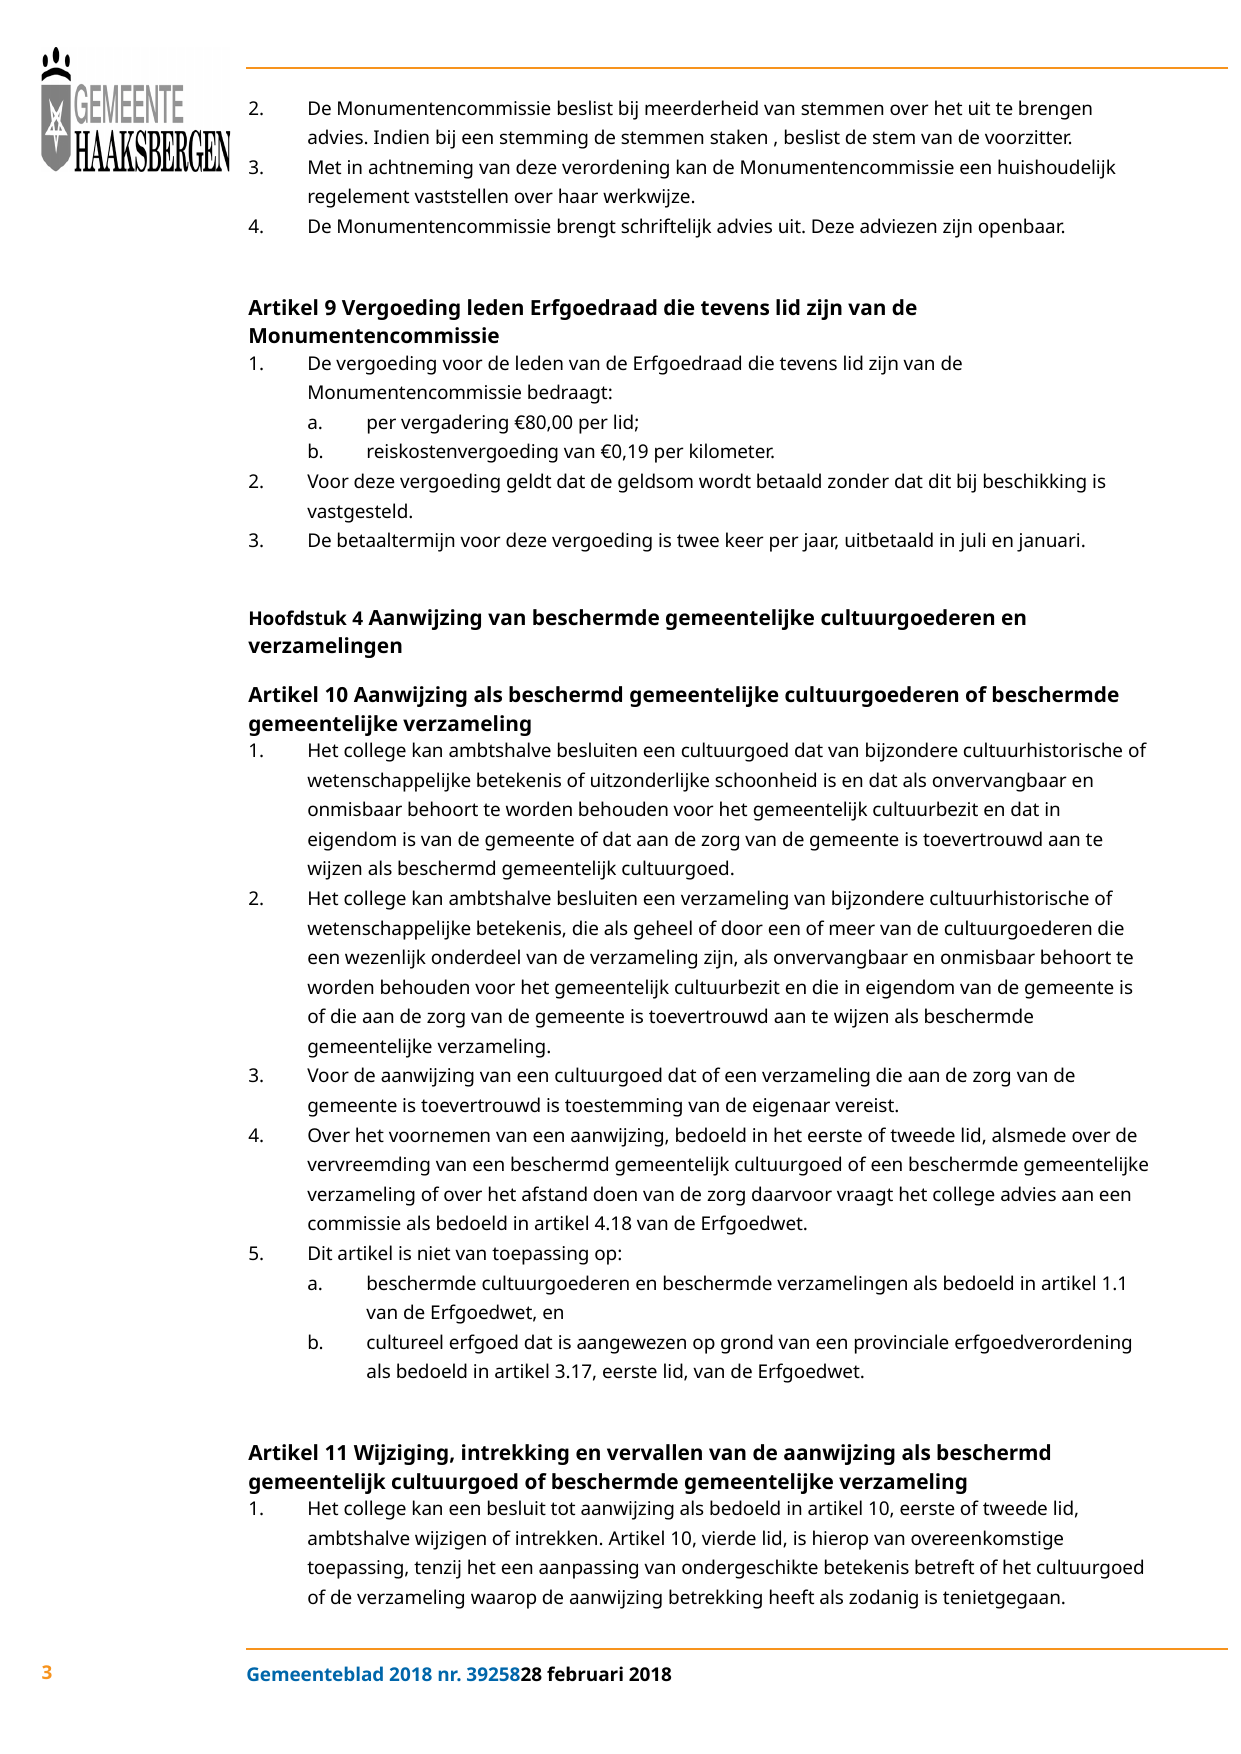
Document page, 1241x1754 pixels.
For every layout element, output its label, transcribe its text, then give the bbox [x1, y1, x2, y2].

text Artikel 11 Wijziging, intrekking en vervallen van de aanwijzing als beschermd gemeentelijk cultuurgoed of beschermde gemeentelijke verzameling [248, 1438, 1152, 1495]
list Voor de aanwijzing van een cultuurgoed dat of een verzameling die aan de zorg van de gemeente is toevertrouwd is toestemming van de eigenaar vereist. [248, 1063, 1152, 1118]
list beschermde cultuurgoederen en beschermde verzamelingen als bedoeld in artikel 1.1 van de Erfgoedwet, en [307, 1270, 1152, 1325]
list De betaaltermijn voor deze vergoeding is twee keer per jaar, uitbetaald in juli en januari. [248, 527, 1152, 553]
list De Monumentencommissie beslist bij meerderheid van stemmen over het uit te brengen advies. Indien bij een stemming de stemmen staken , beslist de stem van de voorzitter. [248, 95, 1152, 150]
text Hoofdstuk 4 Aanwijzing van beschermde gemeentelijke cultuurgoederen en verzamelingen [248, 603, 1152, 659]
text Artikel 10 Aanwijzing als beschermd gemeentelijke cultuurgoederen of beschermde gemeentelijke verzameling [248, 680, 1152, 737]
list Voor deze vergoeding geldt dat de geldsom wordt betaald zonder dat dit bij beschikking is vastgesteld. [248, 468, 1152, 524]
picture [41, 47, 231, 172]
list Het college kan ambtshalve besluiten een verzameling van bijzondere cultuurhistorische of wetenschappelijke betekenis, die als geheel of door een of meer van de cultuurgoederen die een wezenlijk onderdeel van de verzameling zijn, als onvervangbaar en onmisbaar behoort te worden behouden voor het gemeentelijk cultuurbezit en die in eigendom van de gemeente is of die aan de zorg van de gemeente is toevertrouwd aan te wijzen als beschermde gemeentelijke verzameling. [248, 885, 1152, 1059]
text Artikel 9 Vergoeding leden Erfgoedraad die tevens lid zijn van de Monumentencommissie [248, 293, 1152, 350]
list Over het voornemen van een aanwijzing, bedoeld in het eerste of tweede lid, alsmede over de vervreemding van een beschermd gemeentelijk cultuurgoed of een beschermde gemeentelijke verzameling of over het afstand doen van de zorg daarvoor vraagt het college advies aan een commissie als bedoeld in artikel 4.18 van de Erfgoedwet. [248, 1122, 1152, 1236]
list De vergoeding voor de leden van de Erfgoedraad die tevens lid zijn van de Monumentencommissie bedraagt: [248, 350, 1152, 405]
list Met in achtneming van deze verordening kan de Monumentencommissie een huishoudelijk regelement vaststellen over haar werkwijze. [248, 154, 1152, 209]
list per vergadering €80,00 per lid; [307, 409, 1152, 435]
list De Monumentencommissie brengt schriftelijk advies uit. Deze adviezen zijn openbaar. [248, 213, 1152, 239]
list Dit artikel is niet van toepassing op: [248, 1240, 1152, 1266]
list cultureel erfgoed dat is aangewezen op grond van een provinciale erfgoedverordening als bedoeld in artikel 3.17, eerste lid, van de Erfgoedwet. [307, 1329, 1152, 1384]
list reiskostenvergoeding van €0,19 per kilometer. [307, 439, 1152, 464]
list Het college kan ambtshalve besluiten een cultuurgoed dat van bijzondere cultuurhistorische of wetenschappelijke betekenis of uitzonderlijke schoonheid is en dat als onvervangbaar en onmisbaar behoort te worden behouden voor het gemeentelijk cultuurbezit en dat in eigendom is van de gemeente of dat aan de zorg van de gemeente is toevertrouwd aan te wijzen als beschermd gemeentelijk cultuurgoed. [248, 737, 1152, 881]
list Het college kan een besluit tot aanwijzing als bedoeld in artikel 10, eerste of tweede lid, ambtshalve wijzigen of intrekken. Artikel 10, vierde lid, is hierop van overeenkomstige toepassing, tenzij het een aanpassing van ondergeschikte betekenis betreft of het cultuurgoed of de verzameling waarop de aanwijzing betrekking heeft als zodanig is tenietgegaan. [248, 1495, 1152, 1610]
